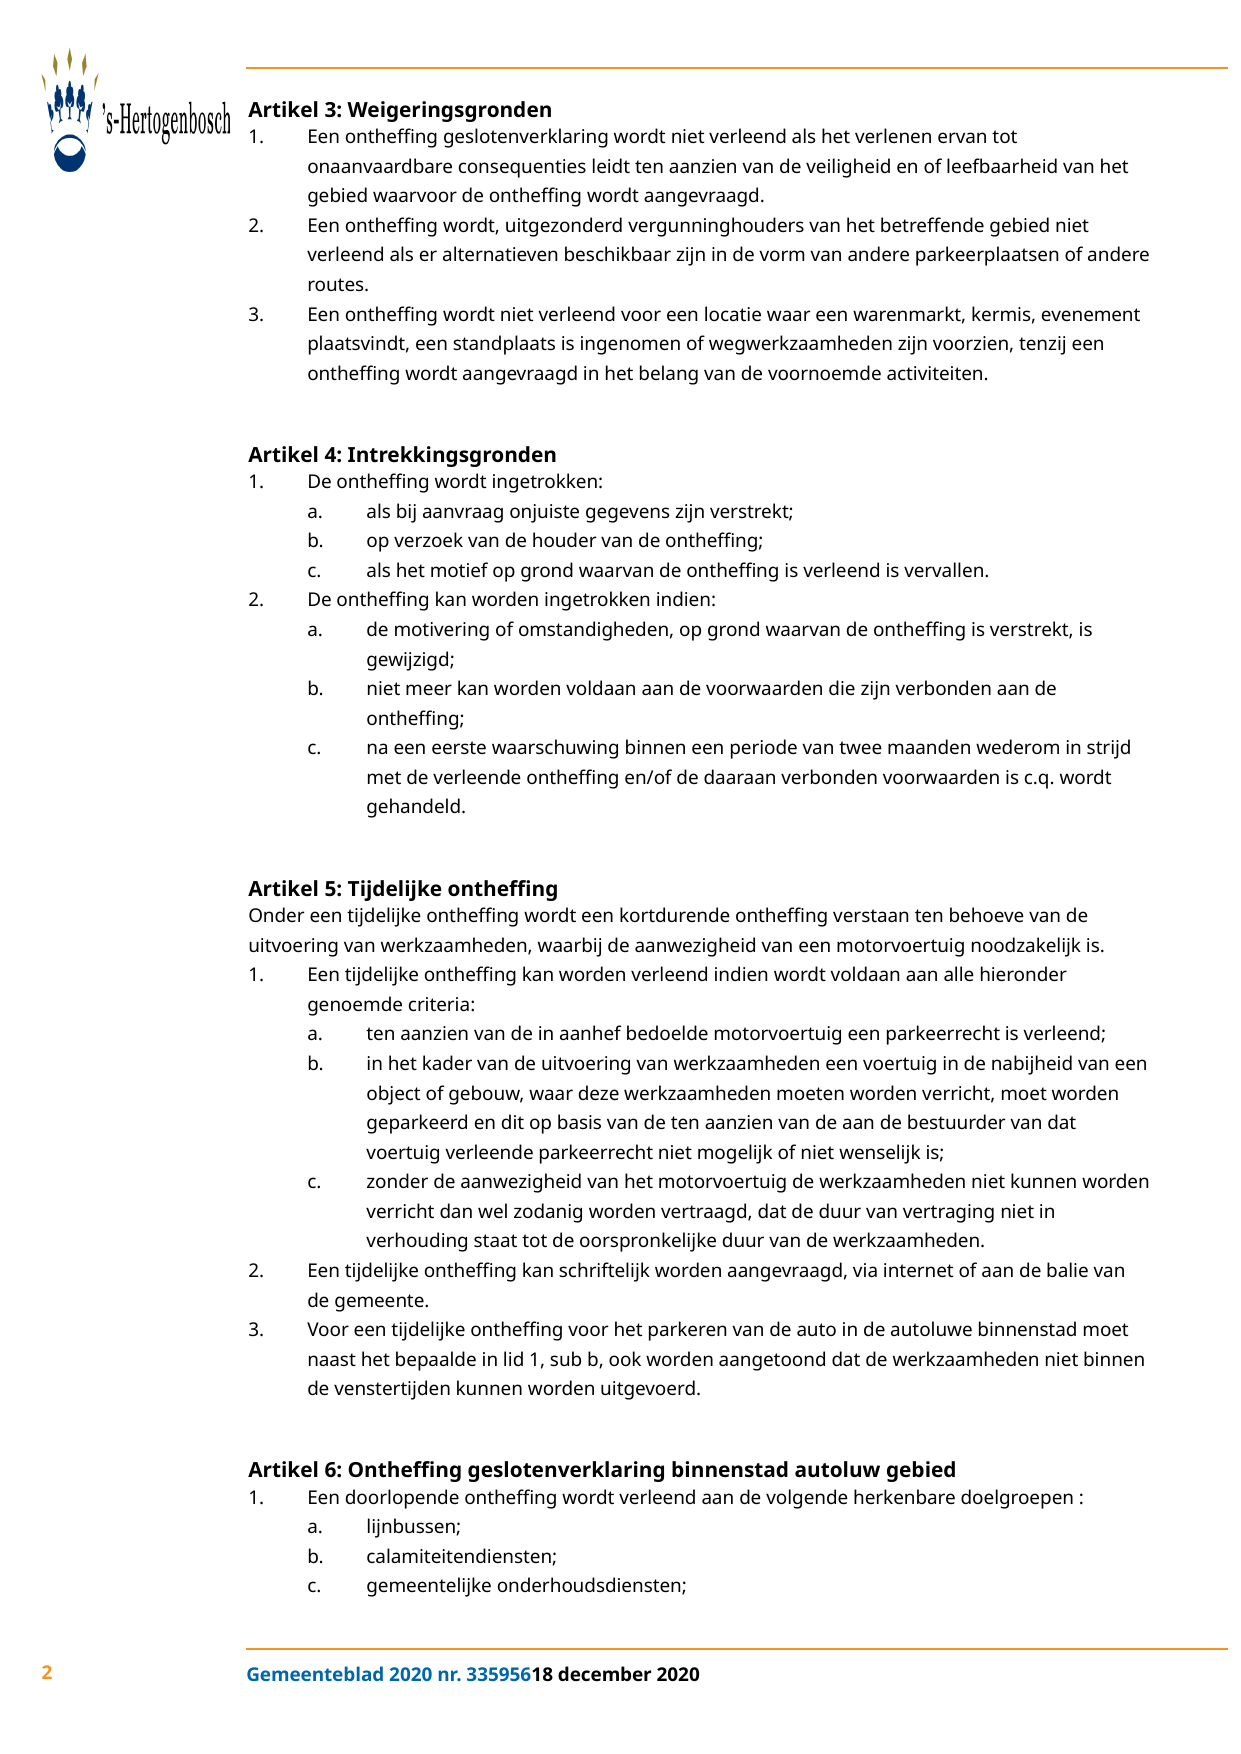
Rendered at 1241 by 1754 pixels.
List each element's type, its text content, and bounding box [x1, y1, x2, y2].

list in het kader van de uitvoering van werkzaamheden een voertuig in de nabijheid van een object of gebouw, waar deze werkzaamheden moeten worden verricht, moet worden geparkeerd en dit op basis van de ten aanzien van de aan de bestuurder van dat voertuig verleende parkeerrecht niet mogelijk of niet wenselijk is; [307, 1050, 1152, 1164]
list als het motief op grond waarvan de ontheffing is verleend is vervallen. [307, 557, 1152, 583]
list gemeentelijke onderhoudsdiensten; [307, 1573, 1152, 1598]
list Een tijdelijke ontheffing kan schriftelijk worden aangevraagd, via internet of aan de balie van de gemeente. [248, 1257, 1152, 1312]
text Artikel 4: Intrekkingsgronden [248, 440, 1152, 468]
text Artikel 5: Tijdelijke ontheffing [248, 874, 1152, 902]
list lijnbussen; [307, 1513, 1152, 1539]
list als bij aanvraag onjuiste gegevens zijn verstrekt; [307, 498, 1152, 524]
list Een ontheffing wordt, uitgezonderd vergunninghouders van het betreffende gebied niet verleend als er alternatieven beschikbaar zijn in de vorm van andere parkeerplaatsen of andere routes. [248, 212, 1152, 297]
list De ontheffing kan worden ingetrokken indien: [248, 587, 1152, 612]
text Artikel 6: Ontheffing geslotenverklaring binnenstad autoluw gebied [248, 1456, 1152, 1484]
list ten aanzien van de in aanhef bedoelde motorvoertuig een parkeerrecht is verleend; [307, 1021, 1152, 1046]
text Artikel 3: Weigeringsgronden [248, 95, 1152, 123]
list zonder de aanwezigheid van het motorvoertuig de werkzaamheden niet kunnen worden verricht dan wel zodanig worden vertraagd, dat de duur van vertraging niet in verhouding staat tot de oorspronkelijke duur van de werkzaamheden. [307, 1168, 1152, 1253]
picture [41, 47, 231, 172]
list de motivering of omstandigheden, op grond waarvan de ontheffing is verstrekt, is gewijzigd; [307, 616, 1152, 672]
list De ontheffing wordt ingetrokken: [248, 468, 1152, 494]
list na een eerste waarschuwing binnen een periode van twee maanden wederom in strijd met de verleende ontheffing en/of de daaraan verbonden voorwaarden is c.q. wordt gehandeld. [307, 734, 1152, 819]
list Een doorlopende ontheffing wordt verleend aan de volgende herkenbare doelgroepen : [248, 1484, 1152, 1510]
list niet meer kan worden voldaan aan de voorwaarden die zijn verbonden aan de ontheffing; [307, 675, 1152, 731]
list Voor een tijdelijke ontheffing voor het parkeren van de auto in de autoluwe binnenstad moet naast het bepaalde in lid 1, sub b, ook worden aangetoond dat de werkzaamheden niet binnen de venstertijden kunnen worden uitgevoerd. [248, 1316, 1152, 1401]
list Een ontheffing wordt niet verleend voor een locatie waar een warenmarkt, kermis, evenement plaatsvindt, een standplaats is ingenomen of wegwerkzaamheden zijn voorzien, tenzij een ontheffing wordt aangevraagd in het belang van de voornoemde activiteiten. [248, 301, 1152, 386]
list op verzoek van de houder van de ontheffing; [307, 527, 1152, 553]
list calamiteitendiensten; [307, 1543, 1152, 1569]
list Een tijdelijke ontheffing kan worden verleend indien wordt voldaan aan alle hieronder genoemde criteria: [248, 961, 1152, 1017]
list Een ontheffing geslotenverklaring wordt niet verleend als het verlenen ervan tot onaanvaardbare consequenties leidt ten aanzien van de veiligheid en of leefbaarheid van het gebied waarvoor de ontheffing wordt aangevraagd. [248, 123, 1152, 208]
text Onder een tijdelijke ontheffing wordt een kortdurende ontheffing verstaan ten behoeve van de uitvoering van werkzaamheden, waarbij de aanwezigheid van een motorvoertuig noodzakelijk is. [248, 902, 1152, 957]
